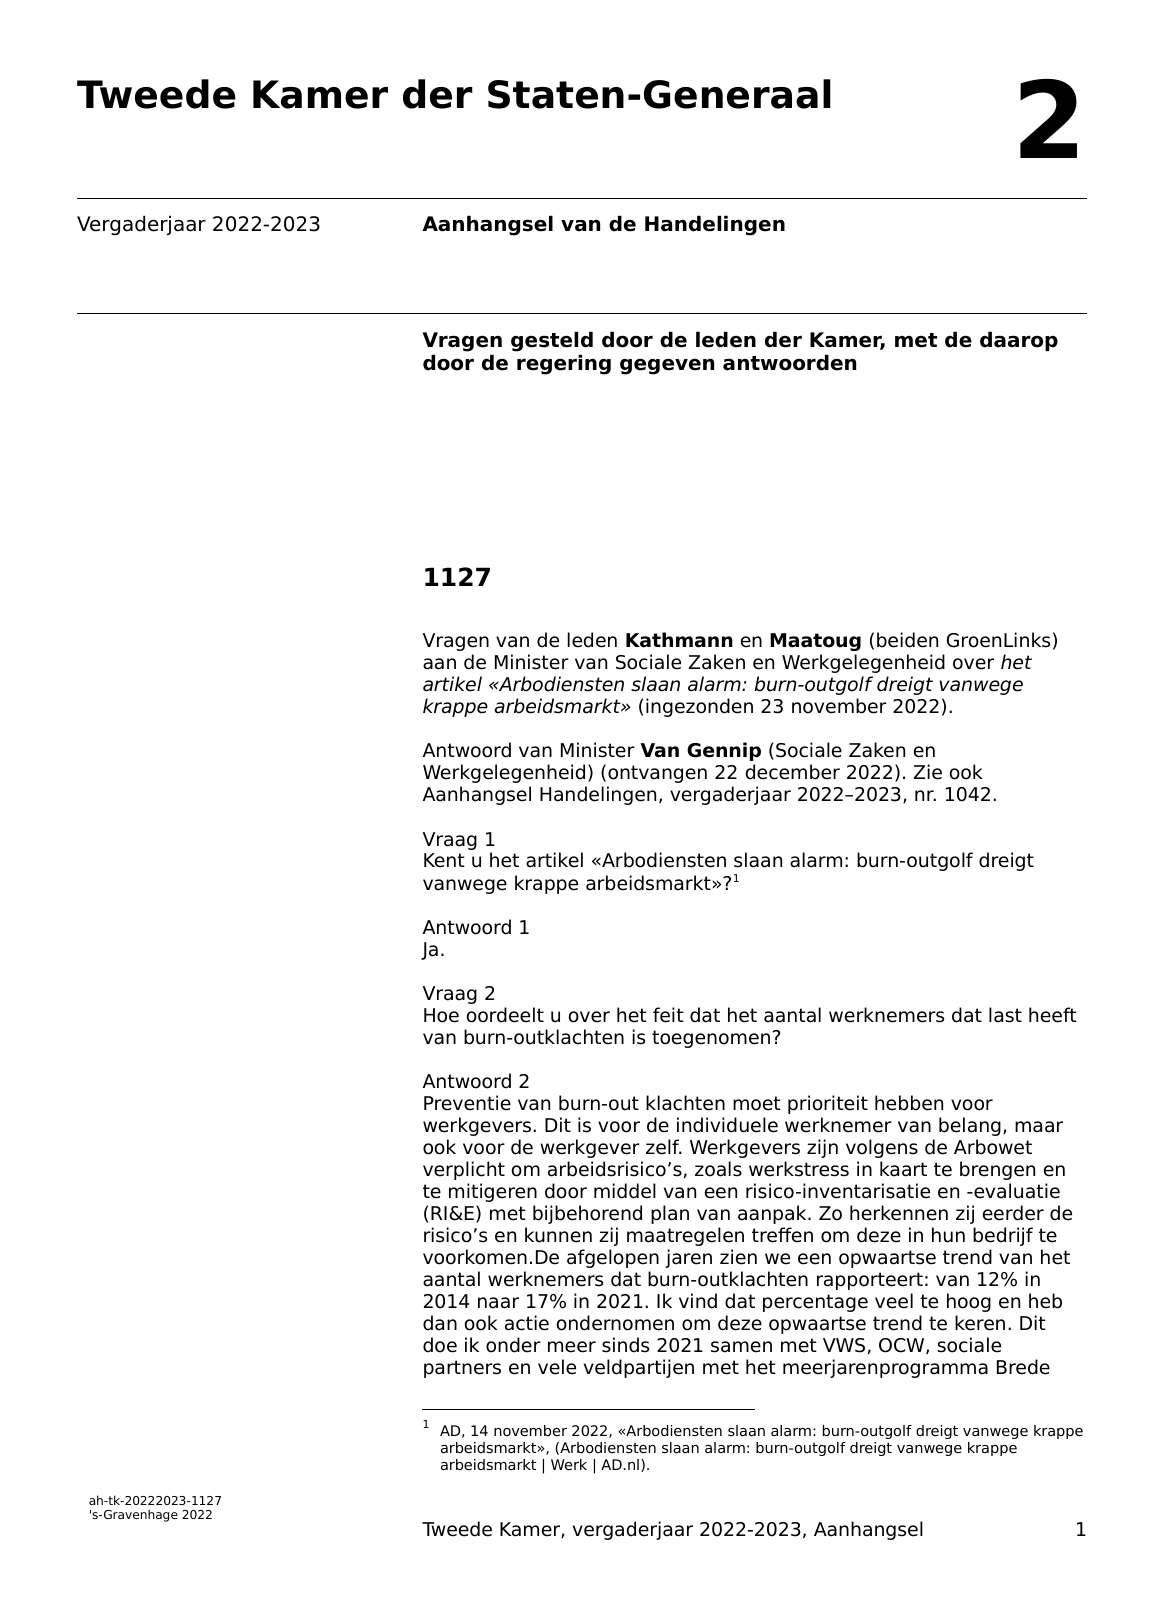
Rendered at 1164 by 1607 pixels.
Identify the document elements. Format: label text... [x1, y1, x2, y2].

text Antwoord van Minister Van Gennip (Sociale Zaken en Werkgelegenheid) (ontvangen 22 december 2022). Zie ook Aanhangsel Handelingen, vergaderjaar 2022–2023, nr. 1042. [422, 740, 1087, 806]
table_cell Vragen gesteld door de leden der Kamer, met de daarop door de regering gegeven antwoorden [422, 314, 1087, 375]
table_header 2 [886, 59, 1087, 198]
text Antwoord 1 [422, 917, 1087, 938]
text Preventie van burn-out klachten moet prioriteit hebben voor werkgevers. Dit is voor de individuele werknemer van belang, maar ook voor de werkgever zelf. Werkgevers zijn volgens de Arbowet verplicht om arbeidsrisico’s, zoals werkstress in kaart te brengen en te mitigeren door middel van een risico-inventarisatie en -evaluatie (RI&E) met bijbehorend plan van aanpak. Zo herkennen zij eerder de risico’s en kunnen zij maatregelen treffen om deze in hun bedrijf te voorkomen.De afgelopen jaren zien we een opwaartse trend van het aantal werknemers dat burn-outklachten rapporteert: van 12% in 2014 naar 17% in 2021. Ik vind dat percentage veel te hoog en heb dan ook actie ondernomen om deze opwaartse trend te keren. Dit doe ik onder meer sinds 2021 samen met VWS, OCW, sociale partners en vele veldpartijen met het meerjarenprogramma Brede [422, 1093, 1087, 1378]
text Ja. [422, 938, 1087, 961]
text Hoe oordeelt u over het feit dat het aantal werknemers dat last heeft van burn-outklachten is toegenomen? [422, 1005, 1087, 1049]
text 's-Gravenhage 2022 [88, 1508, 323, 1522]
text AD, 14 november 2022, «Arbodiensten slaan alarm: burn-outgolf dreigt vanwege krappe arbeidsmarkt», (Arbodiensten slaan alarm: burn-outgolf dreigt vanwege krappe arbeidsmarkt | Werk | AD.nl). [422, 1418, 1087, 1474]
text Kent u het artikel «Arbodiensten slaan alarm: burn-outgolf dreigt vanwege krappe arbeidsmarkt»? [422, 850, 1087, 894]
table_header Tweede Kamer der Staten-Generaal [77, 59, 886, 198]
table_cell Vergaderjaar 2022-2023 [77, 199, 422, 313]
table_cell Aanhangsel van de Handelingen [422, 199, 1087, 313]
table_cell [77, 314, 422, 375]
text Vragen van de leden Kathmann en Maatoug (beiden GroenLinks) aan de Minister van Sociale Zaken en Werkgelegenheid over het artikel «Arbodiensten slaan alarm: burn-outgolf dreigt vanwege krappe arbeidsmarkt» (ingezonden 23 november 2022). [422, 630, 1087, 718]
text Vraag 1 [422, 828, 1087, 850]
text 1127 [422, 563, 1087, 592]
text Antwoord 2 [422, 1071, 1087, 1093]
text Vraag 2 [422, 983, 1087, 1005]
text ah-tk-20222023-1127 [88, 1494, 323, 1508]
